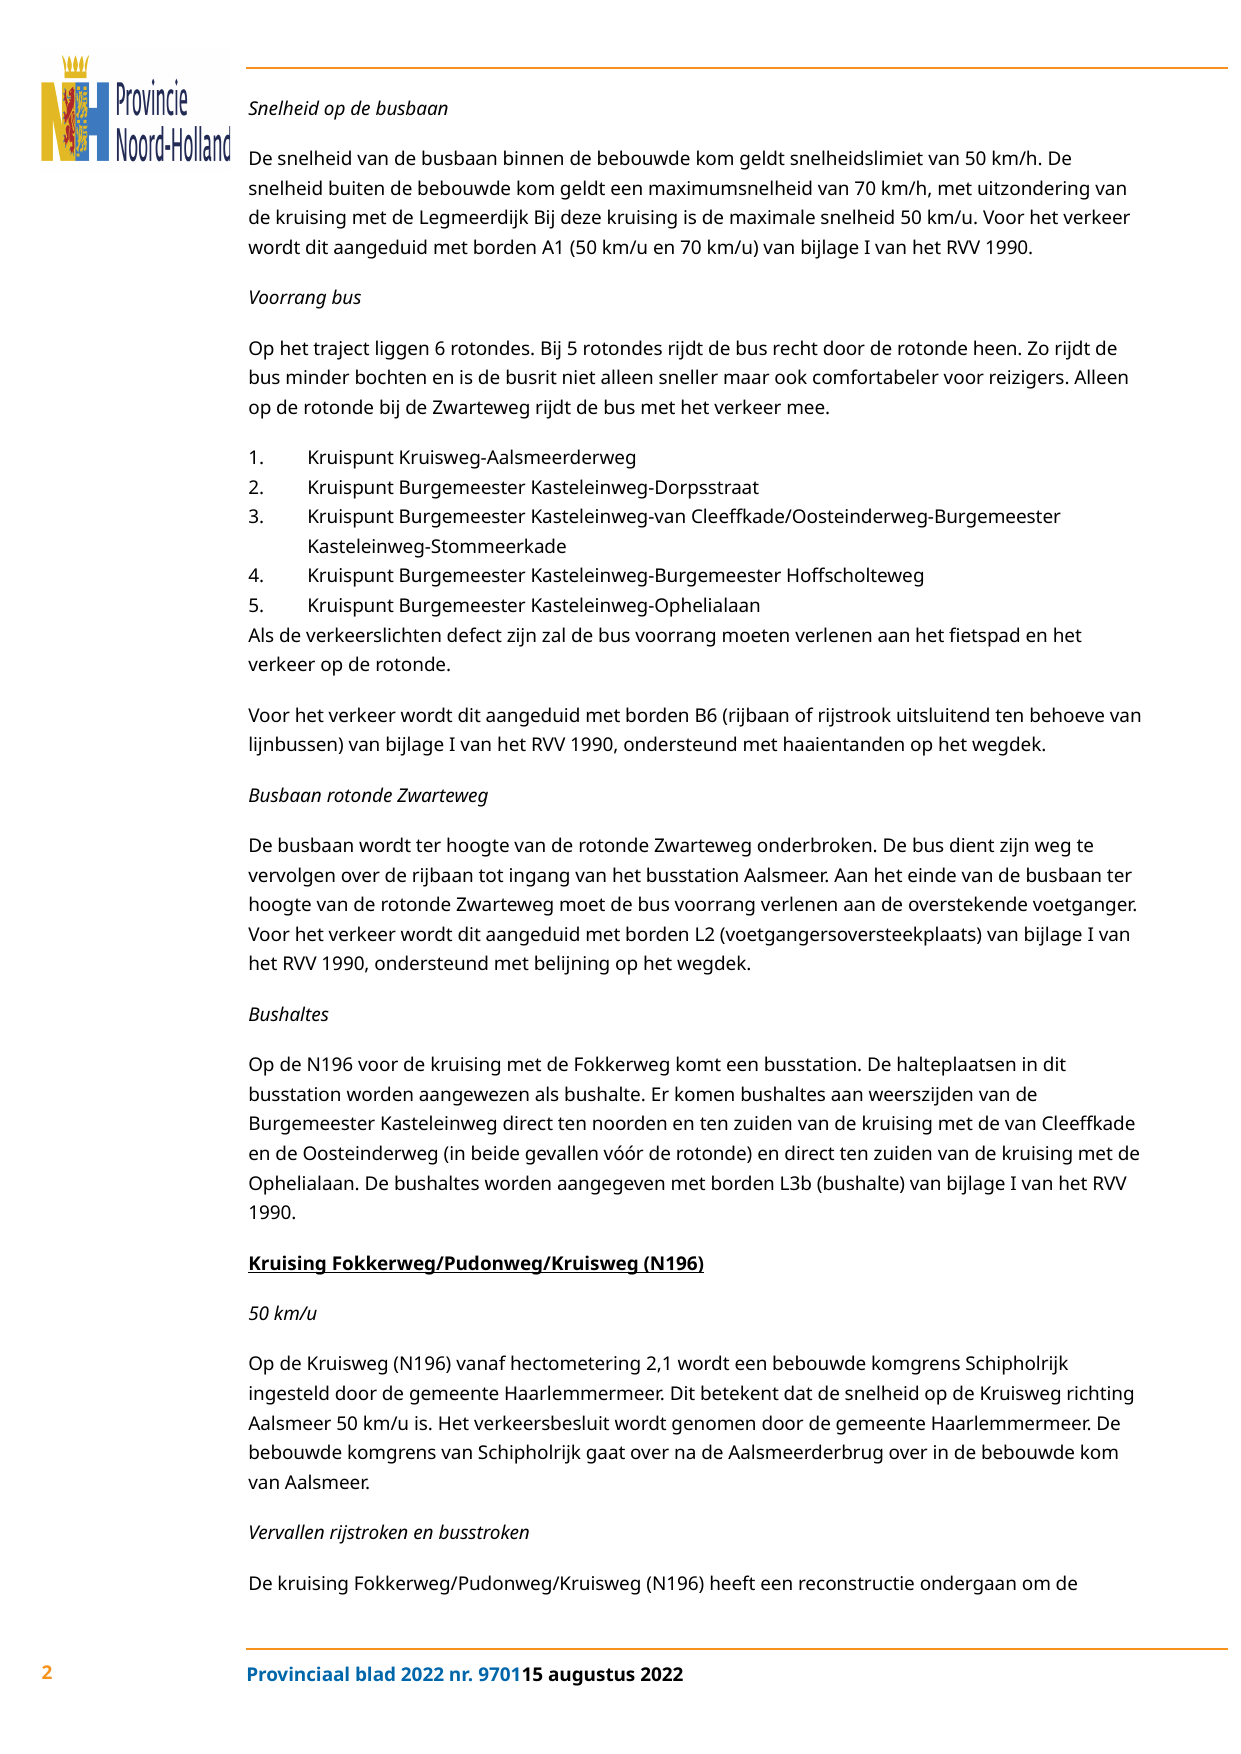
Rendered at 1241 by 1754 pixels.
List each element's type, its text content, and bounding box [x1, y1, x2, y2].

list Kruispunt Burgemeester Kasteleinweg-Dorpsstraat [248, 474, 1152, 500]
text Snelheid op de busbaan [248, 95, 1152, 121]
text Voorrang bus [248, 284, 1152, 310]
text De kruising Fokkerweg/Pudonweg/Kruisweg (N196) heeft een reconstructie ondergaan om de [248, 1570, 1152, 1596]
text Vervallen rijstroken en busstroken [248, 1519, 1152, 1545]
text Busbaan rotonde Zwarteweg [248, 782, 1152, 808]
list Kruispunt Kruisweg-Aalsmeerderweg [248, 444, 1152, 470]
text Voor het verkeer wordt dit aangeduid met borden B6 (rijbaan of rijstrook uitsluitend ten behoeve van lijnbussen) van bijlage I van het RVV 1990, ondersteund met haaientanden op het wegdek. [248, 702, 1152, 757]
list Kruispunt Burgemeester Kasteleinweg-van Cleeffkade/Oosteinderweg-Burgemeester Kasteleinweg-Stommeerkade [248, 503, 1152, 559]
text De busbaan wordt ter hoogte van de rotonde Zwarteweg onderbroken. De bus dient zijn weg te vervolgen over de rijbaan tot ingang van het busstation Aalsmeer. Aan het einde van de busbaan ter hoogte van de rotonde Zwarteweg moet de bus voorrang verlenen aan de overstekende voetganger. Voor het verkeer wordt dit aangeduid met borden L2 (voetgangersoversteekplaats) van bijlage I van het RVV 1990, ondersteund met belijning op het wegdek. [248, 832, 1152, 976]
list Kruispunt Burgemeester Kasteleinweg-Burgemeester Hoffscholteweg [248, 563, 1152, 588]
text Kruising Fokkerweg/Pudonweg/Kruisweg (N196) [248, 1250, 1152, 1276]
text 50 km/u [248, 1300, 1152, 1326]
list Kruispunt Burgemeester Kasteleinweg-Ophelialaan [248, 592, 1152, 618]
text De snelheid van de busbaan binnen de bebouwde kom geldt snelheidslimiet van 50 km/h. De snelheid buiten de bebouwde kom geldt een maximumsnelheid van 70 km/h, met uitzondering van de kruising met de Legmeerdijk Bij deze kruising is de maximale snelheid 50 km/u. Voor het verkeer wordt dit aangeduid met borden A1 (50 km/u en 70 km/u) van bijlage I van het RVV 1990. [248, 145, 1152, 260]
text Als de verkeerslichten defect zijn zal de bus voorrang moeten verlenen aan het fietspad en het verkeer op de rotonde. [248, 622, 1152, 677]
text Op de Kruisweg (N196) vanaf hectometering 2,1 wordt een bebouwde komgrens Schipholrijk ingesteld door de gemeente Haarlemmermeer. Dit betekent dat de snelheid op de Kruisweg richting Aalsmeer 50 km/u is. Het verkeersbesluit wordt genomen door de gemeente Haarlemmermeer. De bebouwde komgrens van Schipholrijk gaat over na de Aalsmeerderbrug over in de bebouwde kom van Aalsmeer. [248, 1351, 1152, 1495]
text Bushaltes [248, 1001, 1152, 1027]
text Op de N196 voor de kruising met de Fokkerweg komt een busstation. De halteplaatsen in dit busstation worden aangewezen als bushalte. Er komen bushaltes aan weerszijden van de Burgemeester Kasteleinweg direct ten noorden en ten zuiden van de kruising met de van Cleeffkade en de Oosteinderweg (in beide gevallen vóór de rotonde) en direct ten zuiden van de kruising met de Ophelialaan. De bushaltes worden aangegeven met borden L3b (bushalte) van bijlage I van het RVV 1990. [248, 1051, 1152, 1225]
picture [41, 47, 231, 172]
text Op het traject liggen 6 rotondes. Bij 5 rotondes rijdt de bus recht door de rotonde heen. Zo rijdt de bus minder bochten en is de busrit niet alleen sneller maar ook comfortabeler voor reizigers. Alleen op de rotonde bij de Zwarteweg rijdt de bus met het verkeer mee. [248, 335, 1152, 420]
